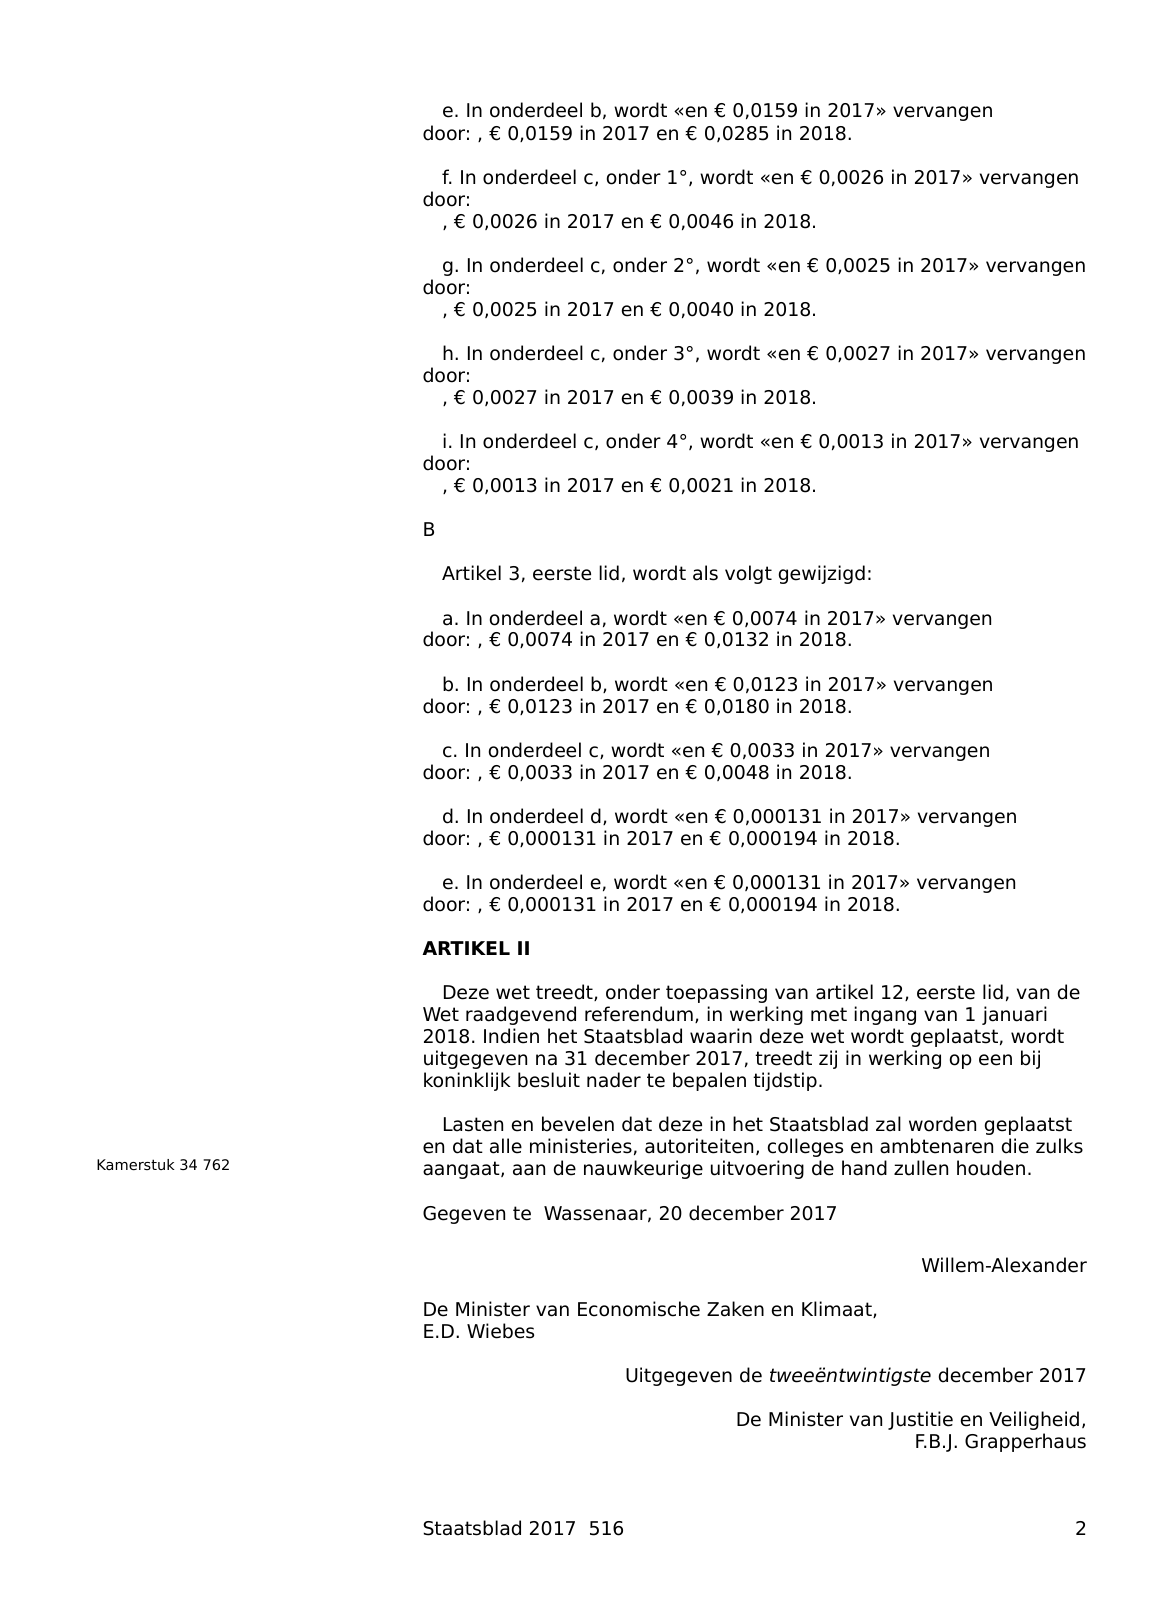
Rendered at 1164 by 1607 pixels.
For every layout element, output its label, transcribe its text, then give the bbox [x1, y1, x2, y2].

text Willem-Alexander [422, 1254, 1087, 1276]
text De Minister van Economische Zaken en Klimaat, E.D. Wiebes [422, 1299, 1087, 1343]
text Lasten en bevelen dat deze in het Staatsblad zal worden geplaatst en dat alle ministeries, autoriteiten, colleges en ambtenaren die zulks aangaat, aan de nauwkeurige uitvoering de hand zullen houden. [422, 1114, 1087, 1180]
text B [422, 519, 1087, 541]
text , € 0,0013 in 2017 en € 0,0021 in 2018. [422, 475, 1087, 497]
text g. In onderdeel c, onder 2°, wordt «en € 0,0025 in 2017» vervangen door: [422, 255, 1087, 299]
text Deze wet treedt, onder toepassing van artikel 12, eerste lid, van de Wet raadgevend referendum, in werking met ingang van 1 januari 2018. Indien het Staatsblad waarin deze wet wordt geplaatst, wordt uitgegeven na 31 december 2017, treedt zij in werking op een bij koninklijk besluit nader te bepalen tijdstip. [422, 982, 1087, 1092]
text a. In onderdeel a, wordt «en € 0,0074 in 2017» vervangen door: , € 0,0074 in 2017 en € 0,0132 in 2018. [422, 607, 1087, 651]
text b. In onderdeel b, wordt «en € 0,0123 in 2017» vervangen door: , € 0,0123 in 2017 en € 0,0180 in 2018. [422, 673, 1087, 717]
text e. In onderdeel e, wordt «en € 0,000131 in 2017» vervangen door: , € 0,000131 in 2017 en € 0,000194 in 2018. [422, 872, 1087, 916]
text e. In onderdeel b, wordt «en € 0,0159 in 2017» vervangen door: , € 0,0159 in 2017 en € 0,0285 in 2018. [422, 100, 1087, 144]
text h. In onderdeel c, onder 3°, wordt «en € 0,0027 in 2017» vervangen door: [422, 343, 1087, 387]
text Gegeven te Wassenaar, 20 december 2017 [422, 1202, 1087, 1224]
text i. In onderdeel c, onder 4°, wordt «en € 0,0013 in 2017» vervangen door: [422, 431, 1087, 475]
text Kamerstuk 34 762 [77, 1157, 396, 1174]
text , € 0,0027 in 2017 en € 0,0039 in 2018. [422, 387, 1087, 409]
text c. In onderdeel c, wordt «en € 0,0033 in 2017» vervangen door: , € 0,0033 in 2017 en € 0,0048 in 2018. [422, 740, 1087, 784]
subtitle ARTIKEL II [422, 938, 1087, 960]
text d. In onderdeel d, wordt «en € 0,000131 in 2017» vervangen door: , € 0,000131 in 2017 en € 0,000194 in 2018. [422, 806, 1087, 850]
text f. In onderdeel c, onder 1°, wordt «en € 0,0026 in 2017» vervangen door: [422, 167, 1087, 211]
text De Minister van Justitie en Veiligheid, F.B.J. Grapperhaus [422, 1409, 1087, 1453]
text Artikel 3, eerste lid, wordt als volgt gewijzigd: [422, 563, 1087, 585]
text , € 0,0026 in 2017 en € 0,0046 in 2018. [422, 211, 1087, 232]
text , € 0,0025 in 2017 en € 0,0040 in 2018. [422, 299, 1087, 321]
text Uitgegeven de tweeëntwintigste december 2017 [422, 1365, 1087, 1387]
